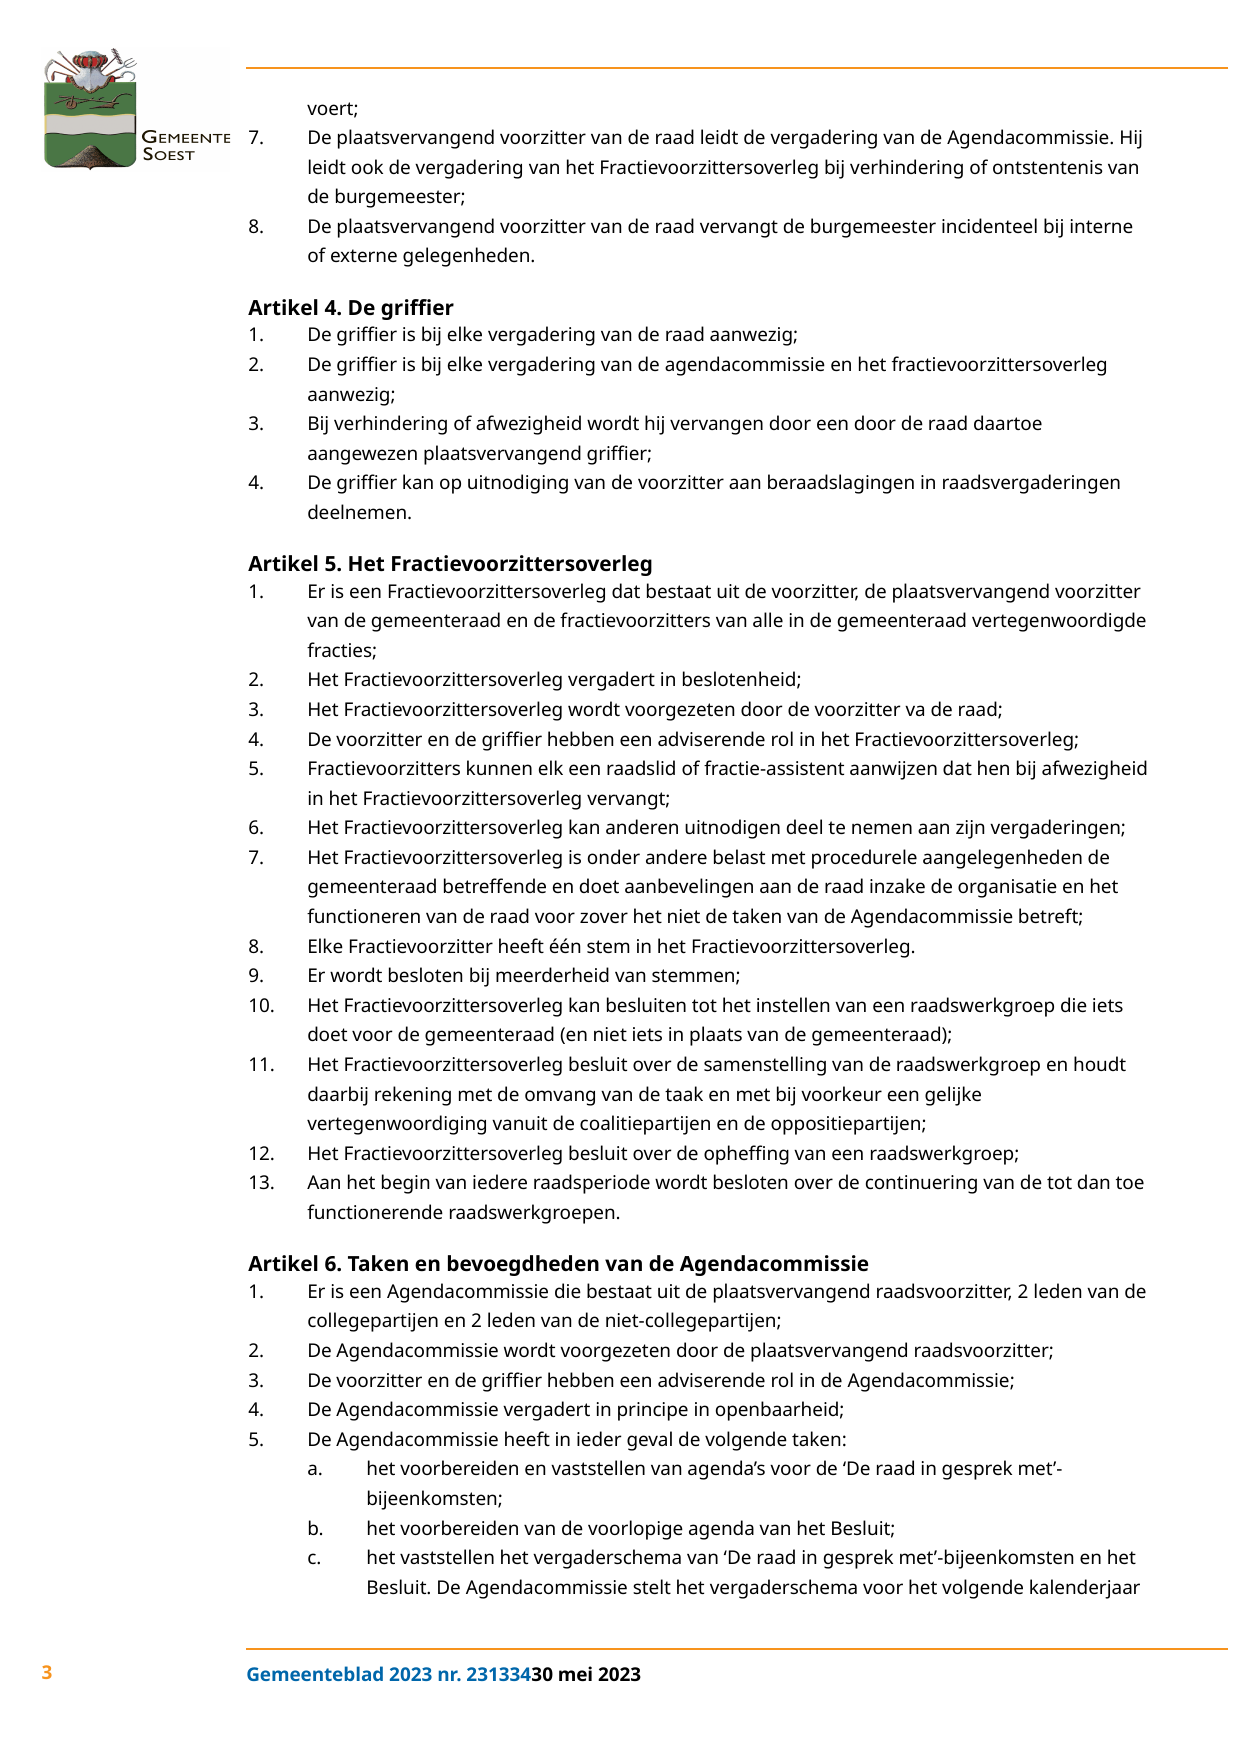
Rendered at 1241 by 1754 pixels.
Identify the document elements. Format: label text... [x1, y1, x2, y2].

list De voorzitter en de griffier hebben een adviserende rol in het Fractievoorzittersoverleg; [248, 726, 1152, 752]
list Het Fractievoorzittersoverleg kan besluiten tot het instellen van een raadswerkgroep die iets doet voor de gemeenteraad (en niet iets in plaats van de gemeenteraad); [248, 992, 1152, 1047]
list De griffier is bij elke vergadering van de raad aanwezig; [248, 322, 1152, 347]
list Het Fractievoorzittersoverleg wordt voorgezeten door de voorzitter va de raad; [248, 696, 1152, 722]
list De Agendacommissie heeft in ieder geval de volgende taken: [248, 1426, 1152, 1452]
list Het Fractievoorzittersoverleg besluit over de samenstelling van de raadswerkgroep en houdt daarbij rekening met de omvang van de taak en met bij voorkeur een gelijke vertegenwoordiging vanuit de coalitiepartijen en de oppositiepartijen; [248, 1051, 1152, 1136]
list De griffier is bij elke vergadering van de agendacommissie en het fractievoorzittersoverleg aanwezig; [248, 351, 1152, 406]
list het vaststellen het vergaderschema van ‘De raad in gesprek met’-bijeenkomsten en het Besluit. De Agendacommissie stelt het vergaderschema voor het volgende kalenderjaar [307, 1544, 1152, 1599]
list Er is een Agendacommissie die bestaat uit de plaatsvervangend raadsvoorzitter, 2 leden van de collegepartijen en 2 leden van de niet-collegepartijen; [248, 1278, 1152, 1333]
list Fractievoorzitters kunnen elk een raadslid of fractie-assistent aanwijzen dat hen bij afwezigheid in het Fractievoorzittersoverleg vervangt; [248, 755, 1152, 811]
list het voorbereiden en vaststellen van agenda’s voor de ‘De raad in gesprek met’-bijeenkomsten; [307, 1456, 1152, 1511]
list Het Fractievoorzittersoverleg is onder andere belast met procedurele aangelegenheden de gemeenteraad betreffende en doet aanbevelingen aan de raad inzake de organisatie en het functioneren van de raad voor zover het niet de taken van de Agendacommissie betreft; [248, 844, 1152, 929]
list De griffier kan op uitnodiging van de voorzitter aan beraadslagingen in raadsvergaderingen deelnemen. [248, 469, 1152, 525]
list Het Fractievoorzittersoverleg besluit over de opheffing van een raadswerkgroep; [248, 1140, 1152, 1166]
list Elke Fractievoorzitter heeft één stem in het Fractievoorzittersoverleg. [248, 933, 1152, 959]
list De voorzitter en de griffier hebben een adviserende rol in de Agendacommissie; [248, 1367, 1152, 1392]
text Artikel 4. De griffier [248, 293, 1152, 322]
list Er is een Fractievoorzittersoverleg dat bestaat uit de voorzitter, de plaatsvervangend voorzitter van de gemeenteraad en de fractievoorzitters van alle in de gemeenteraad vertegenwoordigde fracties; [248, 578, 1152, 663]
list De Agendacommissie wordt voorgezeten door de plaatsvervangend raadsvoorzitter; [248, 1337, 1152, 1363]
list het voorbereiden van de voorlopige agenda van het Besluit; [307, 1515, 1152, 1540]
list De plaatsvervangend voorzitter van de raad vervangt de burgemeester incidenteel bij interne of externe gelegenheden. [248, 213, 1152, 268]
list Bij verhindering of afwezigheid wordt hij vervangen door een door de raad daartoe aangewezen plaatsvervangend griffier; [248, 410, 1152, 466]
picture [41, 47, 231, 172]
list De plaatsvervangend voorzitter van de raad leidt de vergadering van de Agendacommissie. Hij leidt ook de vergadering van het Fractievoorzittersoverleg bij verhindering of ontstentenis van de burgemeester; [248, 124, 1152, 209]
list Er wordt besloten bij meerderheid van stemmen; [248, 962, 1152, 988]
text Artikel 5. Het Fractievoorzittersoverleg [248, 549, 1152, 578]
list Het Fractievoorzittersoverleg kan anderen uitnodigen deel te nemen aan zijn vergaderingen; [248, 814, 1152, 840]
list voert; [248, 95, 1152, 121]
list Het Fractievoorzittersoverleg vergadert in beslotenheid; [248, 667, 1152, 692]
list De Agendacommissie vergadert in principe in openbaarheid; [248, 1396, 1152, 1422]
text Artikel 6. Taken en bevoegdheden van de Agendacommissie [248, 1249, 1152, 1278]
list Aan het begin van iedere raadsperiode wordt besloten over de continuering van de tot dan toe functionerende raadswerkgroepen. [248, 1169, 1152, 1225]
